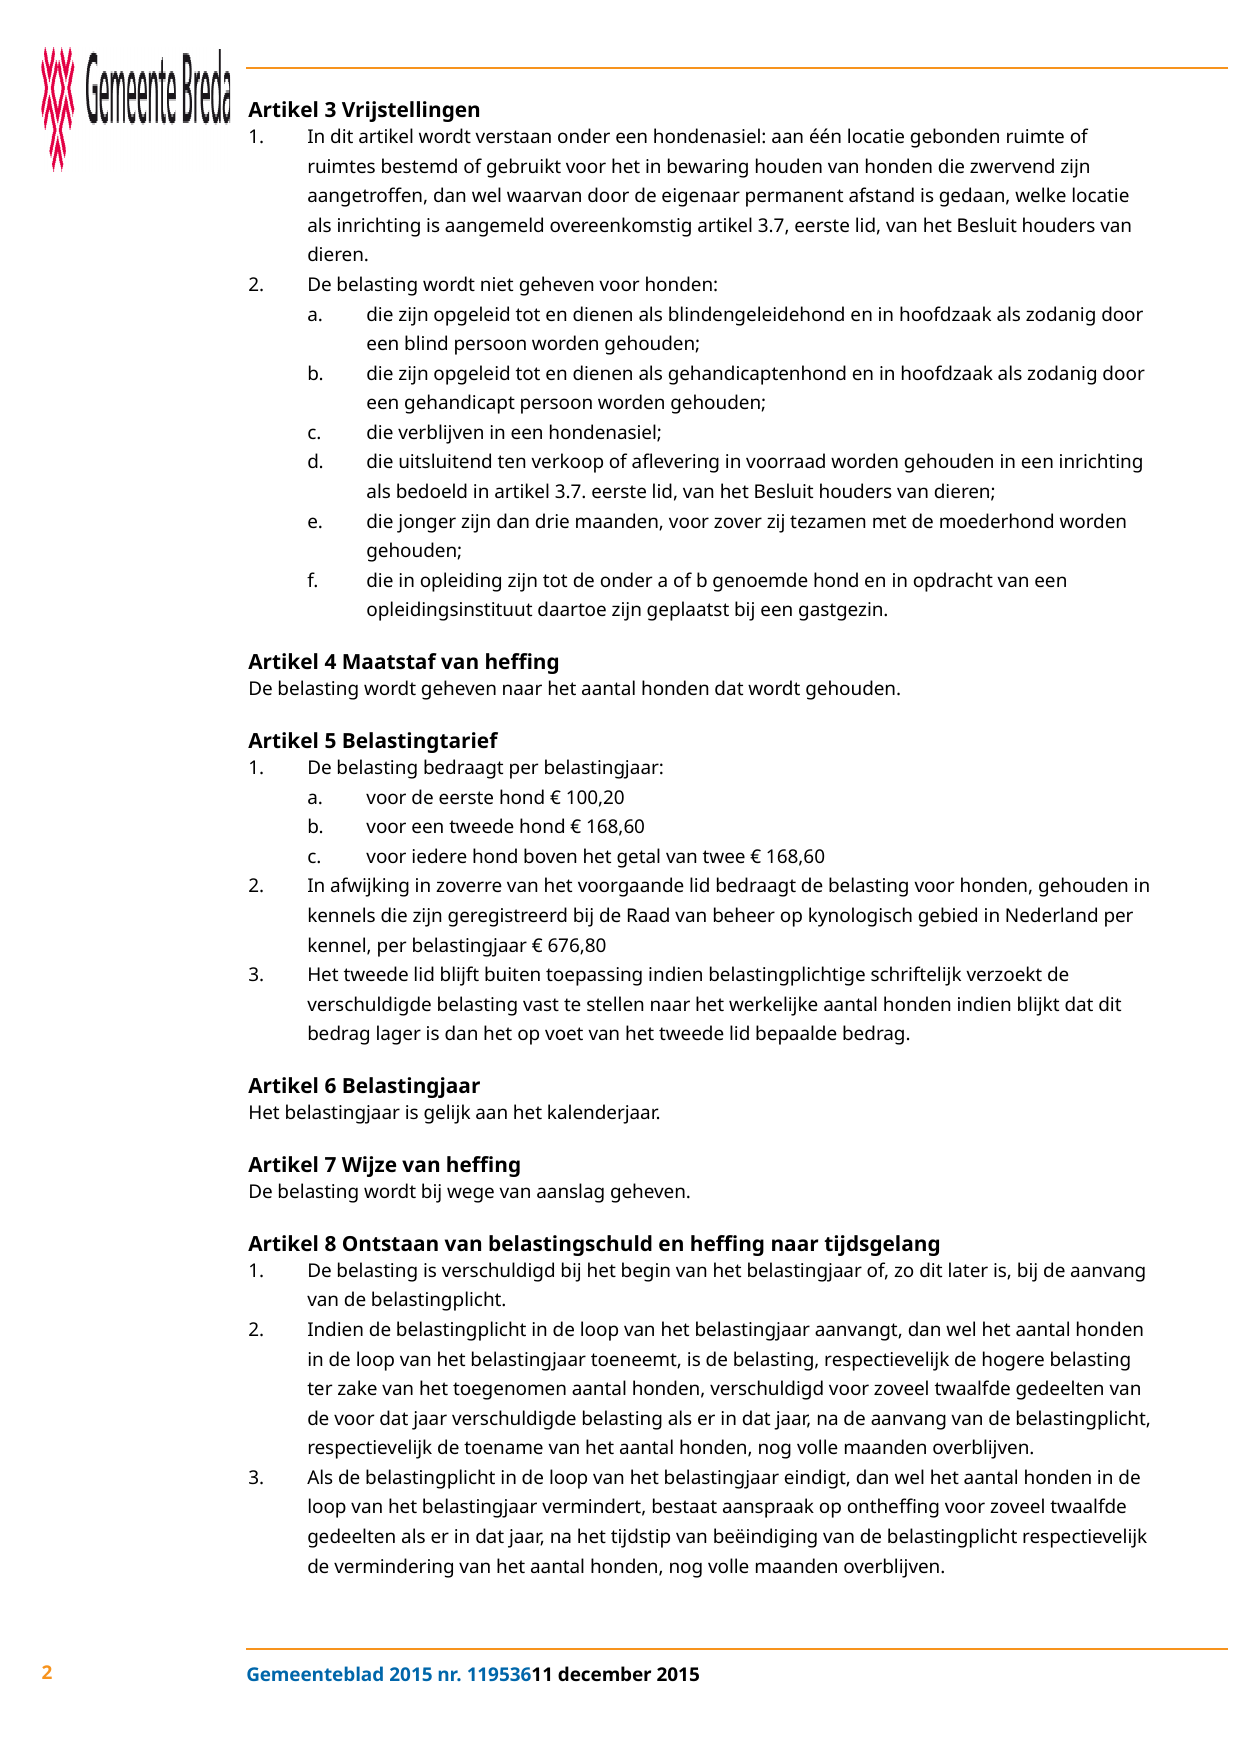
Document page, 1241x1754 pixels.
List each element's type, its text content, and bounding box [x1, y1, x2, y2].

list Het tweede lid blijft buiten toepassing indien belastingplichtige schriftelijk verzoekt de verschuldigde belasting vast te stellen naar het werkelijke aantal honden indien blijkt dat dit bedrag lager is dan het op voet van het tweede lid bepaalde bedrag. [248, 961, 1152, 1046]
list voor iedere hond boven het getal van twee € 168,60 [307, 843, 1152, 869]
text Artikel 7 Wijze van heffing [248, 1150, 1152, 1178]
text Artikel 4 Maatstaf van heffing [248, 647, 1152, 675]
list voor een tweede hond € 168,60 [307, 813, 1152, 839]
list De belasting wordt niet geheven voor honden: [248, 271, 1152, 297]
list die jonger zijn dan drie maanden, voor zover zij tezamen met de moederhond worden gehouden; [307, 508, 1152, 563]
text De belasting wordt bij wege van aanslag geheven. [248, 1178, 1152, 1204]
list De belasting is verschuldigd bij het begin van het belastingjaar of, zo dit later is, bij de aanvang van de belastingplicht. [248, 1257, 1152, 1312]
list Indien de belastingplicht in de loop van het belastingjaar aanvangt, dan wel het aantal honden in de loop van het belastingjaar toeneemt, is de belasting, respectievelijk de hogere belasting ter zake van het toegenomen aantal honden, verschuldigd voor zoveel twaalfde gedeelten van de voor dat jaar verschuldigde belasting als er in dat jaar, na de aanvang van de belastingplicht, respectievelijk de toename van het aantal honden, nog volle maanden overblijven. [248, 1316, 1152, 1460]
text De belasting wordt geheven naar het aantal honden dat wordt gehouden. [248, 675, 1152, 701]
text Artikel 3 Vrijstellingen [248, 95, 1152, 123]
picture [41, 47, 231, 172]
list In dit artikel wordt verstaan onder een hondenasiel: aan één locatie gebonden ruimte of ruimtes bestemd of gebruikt voor het in bewaring houden van honden die zwervend zijn aangetroffen, dan wel waarvan door de eigenaar permanent afstand is gedaan, welke locatie als inrichting is aangemeld overeenkomstig artikel 3.7, eerste lid, van het Besluit houders van dieren. [248, 123, 1152, 267]
list Als de belastingplicht in de loop van het belastingjaar eindigt, dan wel het aantal honden in de loop van het belastingjaar vermindert, bestaat aanspraak op ontheffing voor zoveel twaalfde gedeelten als er in dat jaar, na het tijdstip van beëindiging van de belastingplicht respectievelijk de vermindering van het aantal honden, nog volle maanden overblijven. [248, 1464, 1152, 1579]
text Artikel 5 Belastingtarief [248, 726, 1152, 754]
list die zijn opgeleid tot en dienen als blindengeleidehond en in hoofdzaak als zodanig door een blind persoon worden gehouden; [307, 301, 1152, 356]
list die uitsluitend ten verkoop of aflevering in voorraad worden gehouden in een inrichting als bedoeld in artikel 3.7. eerste lid, van het Besluit houders van dieren; [307, 449, 1152, 504]
text Artikel 8 Ontstaan van belastingschuld en heffing naar tijdsgelang [248, 1229, 1152, 1257]
list die zijn opgeleid tot en dienen als gehandicaptenhond en in hoofdzaak als zodanig door een gehandicapt persoon worden gehouden; [307, 360, 1152, 415]
text Het belastingjaar is gelijk aan het kalenderjaar. [248, 1099, 1152, 1125]
list die in opleiding zijn tot de onder a of b genoemde hond en in opdracht van een opleidingsinstituut daartoe zijn geplaatst bij een gastgezin. [307, 567, 1152, 622]
list voor de eerste hond € 100,20 [307, 784, 1152, 809]
list In afwijking in zoverre van het voorgaande lid bedraagt de belasting voor honden, gehouden in kennels die zijn geregistreerd bij de Raad van beheer op kynologisch gebied in Nederland per kennel, per belastingjaar € 676,80 [248, 873, 1152, 957]
list De belasting bedraagt per belastingjaar: [248, 754, 1152, 780]
list die verblijven in een hondenasiel; [307, 419, 1152, 445]
text Artikel 6 Belastingjaar [248, 1071, 1152, 1099]
